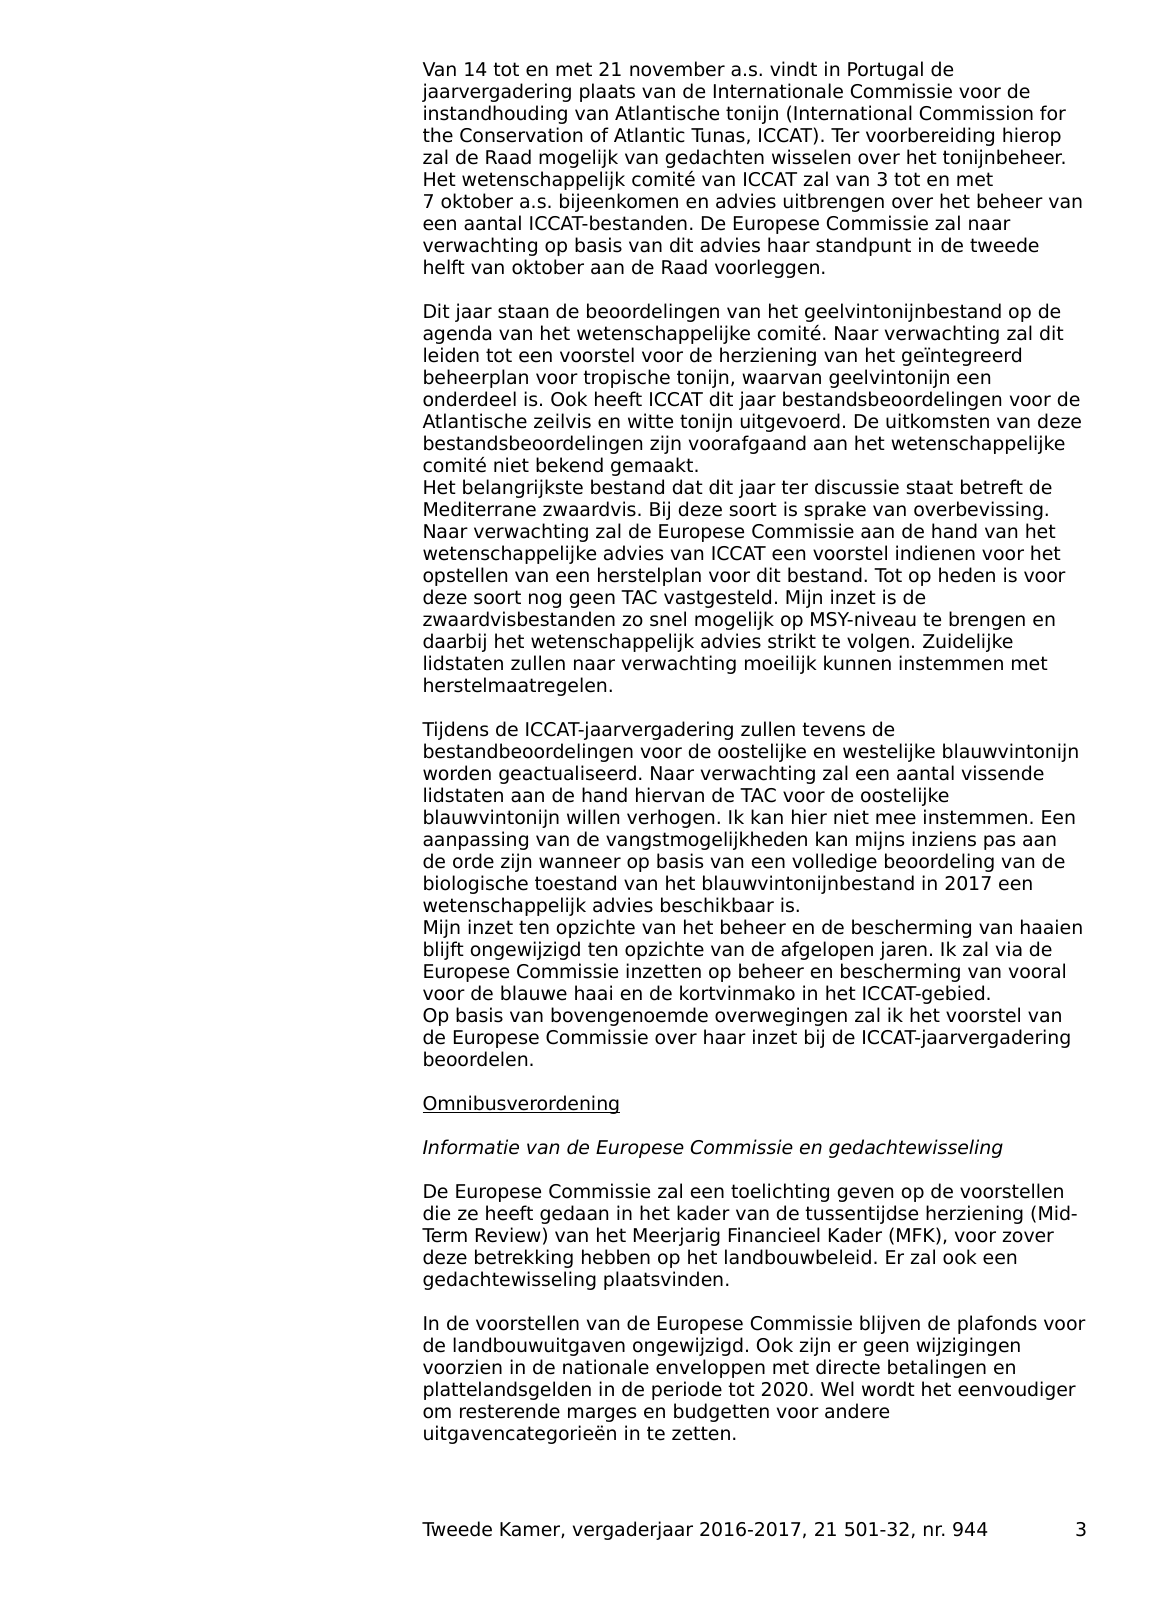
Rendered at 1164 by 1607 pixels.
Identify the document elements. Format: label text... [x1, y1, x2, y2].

text Het belangrijkste bestand dat dit jaar ter discussie staat betreft de Mediterrane zwaardvis. Bij deze soort is sprake van overbevissing. Naar verwachting zal de Europese Commissie aan de hand van het wetenschappelijke advies van ICCAT een voorstel indienen voor het opstellen van een herstelplan voor dit bestand. Tot op heden is voor deze soort nog geen TAC vastgesteld. Mijn inzet is de zwaardvisbestanden zo snel mogelijk op MSY-niveau te brengen en daarbij het wetenschappelijk advies strikt te volgen. Zuidelijke lidstaten zullen naar verwachting moeilijk kunnen instemmen met herstelmaatregelen. [422, 477, 1087, 697]
subtitle Omnibusverordening [422, 1093, 1087, 1115]
text Van 14 tot en met 21 november a.s. vindt in Portugal de jaarvergadering plaats van de Internationale Commissie voor de instandhouding van Atlantische tonijn (International Commission for the Conservation of Atlantic Tunas, ICCAT). Ter voorbereiding hierop zal de Raad mogelijk van gedachten wisselen over het tonijnbeheer. [422, 59, 1087, 169]
text In de voorstellen van de Europese Commissie blijven de plafonds voor de landbouwuitgaven ongewijzigd. Ook zijn er geen wijzigingen voorzien in de nationale enveloppen met directe betalingen en plattelandsgelden in de periode tot 2020. Wel wordt het eenvoudiger om resterende marges en budgetten voor andere uitgavencategorieën in te zetten. [422, 1313, 1087, 1445]
text De Europese Commissie zal een toelichting geven op de voorstellen die ze heeft gedaan in het kader van de tussentijdse herziening (Mid-Term Review) van het Meerjarig Financieel Kader (MFK), voor zover deze betrekking hebben op het landbouwbeleid. Er zal ook een gedachtewisseling plaatsvinden. [422, 1181, 1087, 1291]
text Op basis van bovengenoemde overwegingen zal ik het voorstel van de Europese Commissie over haar inzet bij de ICCAT-jaarvergadering beoordelen. [422, 1004, 1087, 1071]
text Mijn inzet ten opzichte van het beheer en de bescherming van haaien blijft ongewijzigd ten opzichte van de afgelopen jaren. Ik zal via de Europese Commissie inzetten op beheer en bescherming van vooral voor de blauwe haai en de kortvinmako in het ICCAT-gebied. [422, 917, 1087, 1004]
text Tijdens de ICCAT-jaarvergadering zullen tevens de bestandbeoordelingen voor de oostelijke en westelijke blauwvintonijn worden geactualiseerd. Naar verwachting zal een aantal vissende lidstaten aan de hand hiervan de TAC voor de oostelijke blauwvintonijn willen verhogen. Ik kan hier niet mee instemmen. Een aanpassing van de vangstmogelijkheden kan mijns inziens pas aan de orde zijn wanneer op basis van een volledige beoordeling van de biologische toestand van het blauwvintonijnbestand in 2017 een wetenschappelijk advies beschikbaar is. [422, 719, 1087, 917]
text Informatie van de Europese Commissie en gedachtewisseling [422, 1137, 1087, 1159]
text Het wetenschappelijk comité van ICCAT zal van 3 tot en met 7 oktober a.s. bijeenkomen en advies uitbrengen over het beheer van een aantal ICCAT-bestanden. De Europese Commissie zal naar verwachting op basis van dit advies haar standpunt in de tweede helft van oktober aan de Raad voorleggen. [422, 169, 1087, 279]
text Dit jaar staan de beoordelingen van het geelvintonijnbestand op de agenda van het wetenschappelijke comité. Naar verwachting zal dit leiden tot een voorstel voor de herziening van het geïntegreerd beheerplan voor tropische tonijn, waarvan geelvintonijn een onderdeel is. Ook heeft ICCAT dit jaar bestandsbeoordelingen voor de Atlantische zeilvis en witte tonijn uitgevoerd. De uitkomsten van deze bestandsbeoordelingen zijn voorafgaand aan het wetenschappelijke comité niet bekend gemaakt. [422, 301, 1087, 477]
